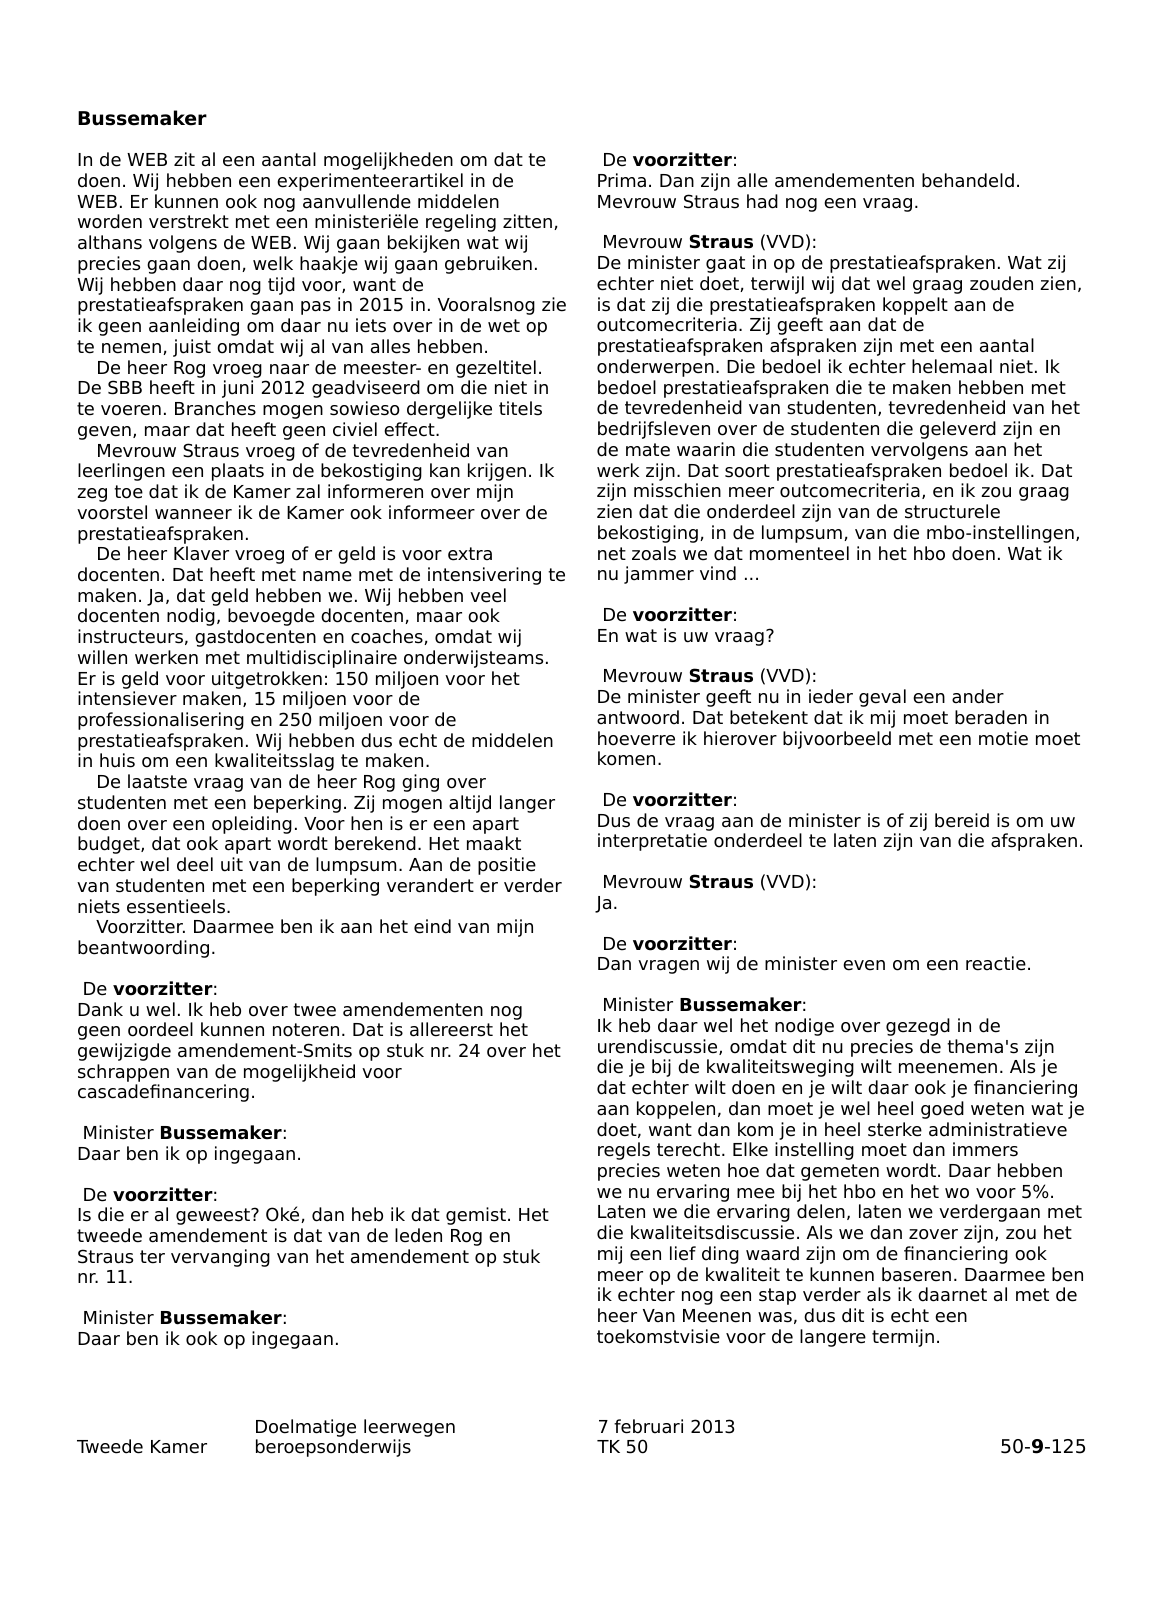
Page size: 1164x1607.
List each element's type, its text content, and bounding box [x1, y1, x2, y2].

text De voorzitter: [596, 790, 1087, 811]
text En wat is uw vraag? [596, 626, 1087, 646]
text De voorzitter: [596, 605, 1087, 626]
text Ja. [596, 893, 1087, 913]
text De voorzitter: [77, 1184, 567, 1205]
text De minister geeft nu in ieder geval een ander antwoord. Dat betekent dat ik mij moet beraden in hoeverre ik hierover bijvoorbeeld met een motie moet komen. [596, 687, 1087, 770]
text Dank u wel. Ik heb over twee amendementen nog geen oordeel kunnen noteren. Dat is allereerst het gewijzigde amendement-Smits op stuk nr. 24 over het schrappen van de mogelijkheid voor cascadefinancering. [77, 999, 567, 1103]
text De voorzitter: [77, 979, 567, 999]
text Minister Bussemaker: [77, 1123, 567, 1144]
text In de WEB zit al een aantal mogelijkheden om dat te doen. Wij hebben een experimenteerartikel in de WEB. Er kunnen ook nog aanvullende middelen worden verstrekt met een ministeriële regeling zitten, althans volgens de WEB. Wij gaan bekijken wat wij precies gaan doen, welk haakje wij gaan gebruiken. Wij hebben daar nog tijd voor, want de prestatieafspraken gaan pas in 2015 in. Vooralsnog zie ik geen aanleiding om daar nu iets over in de wet op te nemen, juist omdat wij al van alles hebben. [77, 150, 567, 357]
text De heer Klaver vroeg of er geld is voor extra docenten. Dat heeft met name met de intensivering te maken. Ja, dat geld hebben we. Wij hebben veel docenten nodig, bevoegde docenten, maar ook instructeurs, gastdocenten en coaches, omdat wij willen werken met multidisciplinaire onderwijsteams. Er is geld voor uitgetrokken: 150 miljoen voor het intensiever maken, 15 miljoen voor de professionalisering en 250 miljoen voor de prestatieafspraken. Wij hebben dus echt de middelen in huis om een kwaliteitsslag te maken. [77, 544, 567, 772]
text De heer Rog vroeg naar de meester- en gezeltitel. De SBB heeft in juni 2012 geadviseerd om die niet in te voeren. Branches mogen sowieso dergelijke titels geven, maar dat heeft geen civiel effect. [77, 357, 567, 440]
text Mevrouw Straus (VVD): [596, 666, 1087, 687]
text Dan vragen wij de minister even om een reactie. [596, 954, 1087, 975]
text Mevrouw Straus (VVD): [596, 232, 1087, 253]
text Mevrouw Straus (VVD): [596, 872, 1087, 893]
text Voorzitter. Daarmee ben ik aan het eind van mijn beantwoording. [77, 917, 567, 959]
text Minister Bussemaker: [77, 1308, 567, 1329]
text De laatste vraag van de heer Rog ging over studenten met een beperking. Zij mogen altijd langer doen over een opleiding. Voor hen is er een apart budget, dat ook apart wordt berekend. Het maakt echter wel deel uit van de lumpsum. Aan de positie van studenten met een beperking verandert er verder niets essentieels. [77, 772, 567, 917]
text Daar ben ik ook op ingegaan. [77, 1329, 567, 1349]
text Mevrouw Straus vroeg of de tevredenheid van leerlingen een plaats in de bekostiging kan krijgen. Ik zeg toe dat ik de Kamer zal informeren over mijn voorstel wanneer ik de Kamer ook informeer over de prestatieafspraken. [77, 440, 567, 544]
text Daar ben ik op ingegaan. [77, 1144, 567, 1164]
text Prima. Dan zijn alle amendementen behandeld. Mevrouw Straus had nog een vraag. [596, 171, 1087, 212]
text Ik heb daar wel het nodige over gezegd in de urendiscussie, omdat dit nu precies de thema's zijn die je bij de kwaliteitsweging wilt meenemen. Als je dat echter wilt doen en je wilt daar ook je financiering aan koppelen, dan moet je wel heel goed weten wat je doet, want dan kom je in heel sterke administratieve regels terecht. Elke instelling moet dan immers precies weten hoe dat gemeten wordt. Daar hebben we nu ervaring mee bij het hbo en het wo voor 5%. Laten we die ervaring delen, laten we verdergaan met die kwaliteitsdiscussie. Als we dan zover zijn, zou het mij een lief ding waard zijn om de financiering ook meer op de kwaliteit te kunnen baseren. Daarmee ben ik echter nog een stap verder als ik daarnet al met de heer Van Meenen was, dus dit is echt een toekomstvisie voor de langere termijn. [596, 1016, 1087, 1347]
text Is die er al geweest? Oké, dan heb ik dat gemist. Het tweede amendement is dat van de leden Rog en Straus ter vervanging van het amendement op stuk nr. 11. [77, 1205, 567, 1288]
text De voorzitter: [596, 150, 1087, 171]
text Dus de vraag aan de minister is of zij bereid is om uw interpretatie onderdeel te laten zijn van die afspraken. [596, 811, 1087, 852]
text De minister gaat in op de prestatieafspraken. Wat zij echter niet doet, terwijl wij dat wel graag zouden zien, is dat zij die prestatieafspraken koppelt aan de outcomecriteria. Zij geeft aan dat de prestatieafspraken afspraken zijn met een aantal onderwerpen. Die bedoel ik echter helemaal niet. Ik bedoel prestatieafspraken die te maken hebben met de tevredenheid van studenten, tevredenheid van het bedrijfsleven over de studenten die geleverd zijn en de mate waarin die studenten vervolgens aan het werk zijn. Dat soort prestatieafspraken bedoel ik. Dat zijn misschien meer outcomecriteria, en ik zou graag zien dat die onderdeel zijn van de structurele bekostiging, in de lumpsum, van die mbo-instellingen, net zoals we dat momenteel in het hbo doen. Wat ik nu jammer vind ... [596, 253, 1087, 585]
text Minister Bussemaker: [596, 995, 1087, 1016]
text De voorzitter: [596, 933, 1087, 954]
